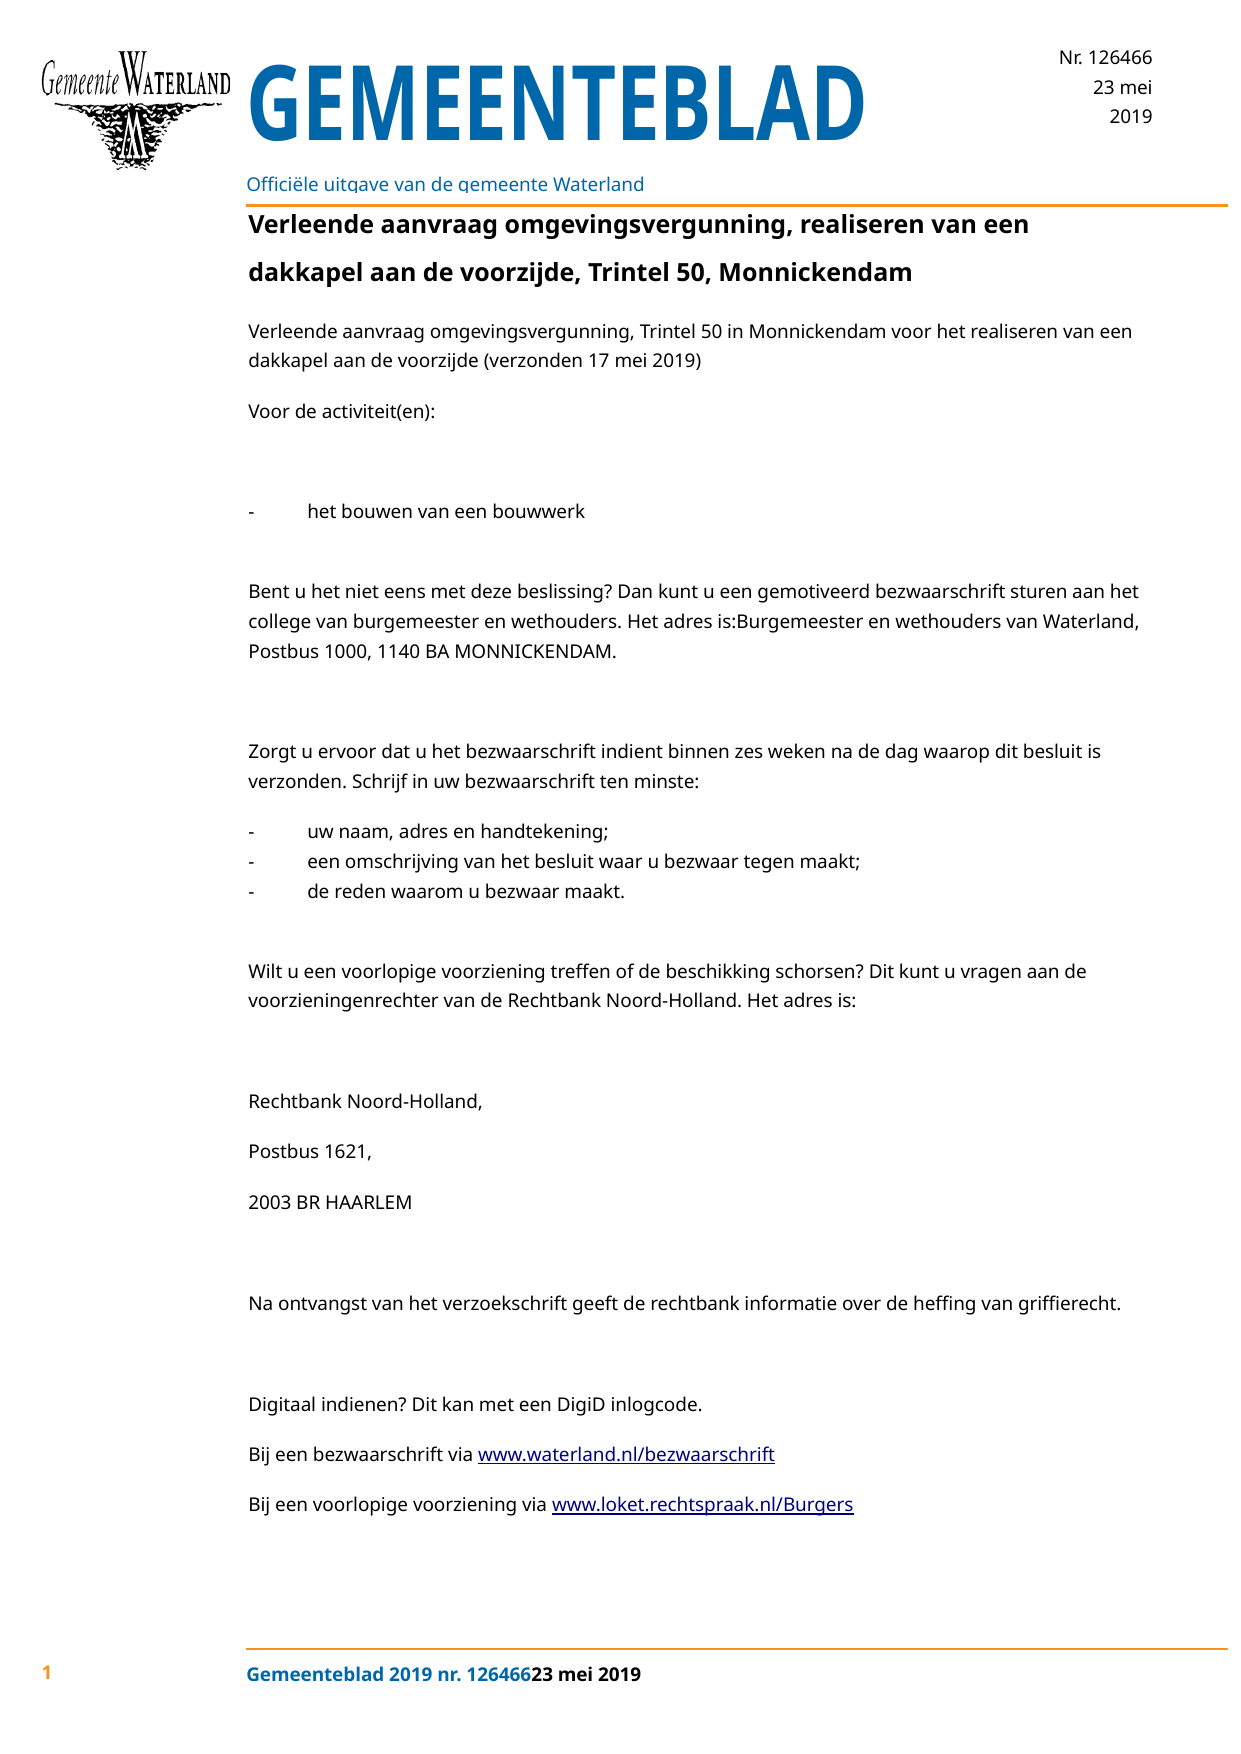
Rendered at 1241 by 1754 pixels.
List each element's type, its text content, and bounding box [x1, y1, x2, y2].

list de reden waarom u bezwaar maakt. [248, 878, 1152, 904]
text Wilt u een voorlopige voorziening treffen of de beschikking schorsen? Dit kunt u vragen aan de voorzieningenrechter van de Rechtbank Noord-Holland. Het adres is: [248, 958, 1152, 1013]
list een omschrijving van het besluit waar u bezwaar tegen maakt; [248, 848, 1152, 874]
text Verleende aanvraag omgevingsvergunning, realiseren van een dakkapel aan de voorzijde, Trintel 50, Monnickendam [248, 207, 1152, 288]
text Digitaal indienen? Dit kan met een DigiD inlogcode. [248, 1391, 1152, 1417]
list uw naam, adres en handtekening; [248, 819, 1152, 844]
text Postbus 1621, [248, 1139, 1152, 1164]
list het bouwen van een bouwwerk [248, 499, 1152, 524]
text Bij een bezwaarschrift via www.waterland.nl/bezwaarschrift [248, 1441, 1152, 1467]
text 2003 BR HAARLEM [248, 1189, 1152, 1215]
text Bent u het niet eens met deze beslissing? Dan kunt u een gemotiveerd bezwaarschrift sturen aan het college van burgemeester en wethouders. Het adres is:Burgemeester en wethouders van Waterland, Postbus 1000, 1140 BA MONNICKENDAM. [248, 579, 1152, 664]
text Rechtbank Noord-Holland, [248, 1088, 1152, 1114]
text Zorgt u ervoor dat u het bezwaarschrift indient binnen zes weken na de dag waarop dit besluit is verzonden. Schrijf in uw bezwaarschrift ten minste: [248, 739, 1152, 794]
text Voor de activiteit(en): [248, 398, 1152, 424]
text Na ontvangst van het verzoekschrift geeft de rechtbank informatie over de heffing van griffierecht. [248, 1290, 1152, 1316]
text Bij een voorlopige voorziening via www.loket.rechtspraak.nl/Burgers [248, 1492, 1152, 1517]
picture [41, 47, 231, 172]
text Verleende aanvraag omgevingsvergunning, Trintel 50 in Monnickendam voor het realiseren van een dakkapel aan de voorzijde (verzonden 17 mei 2019) [248, 318, 1152, 373]
